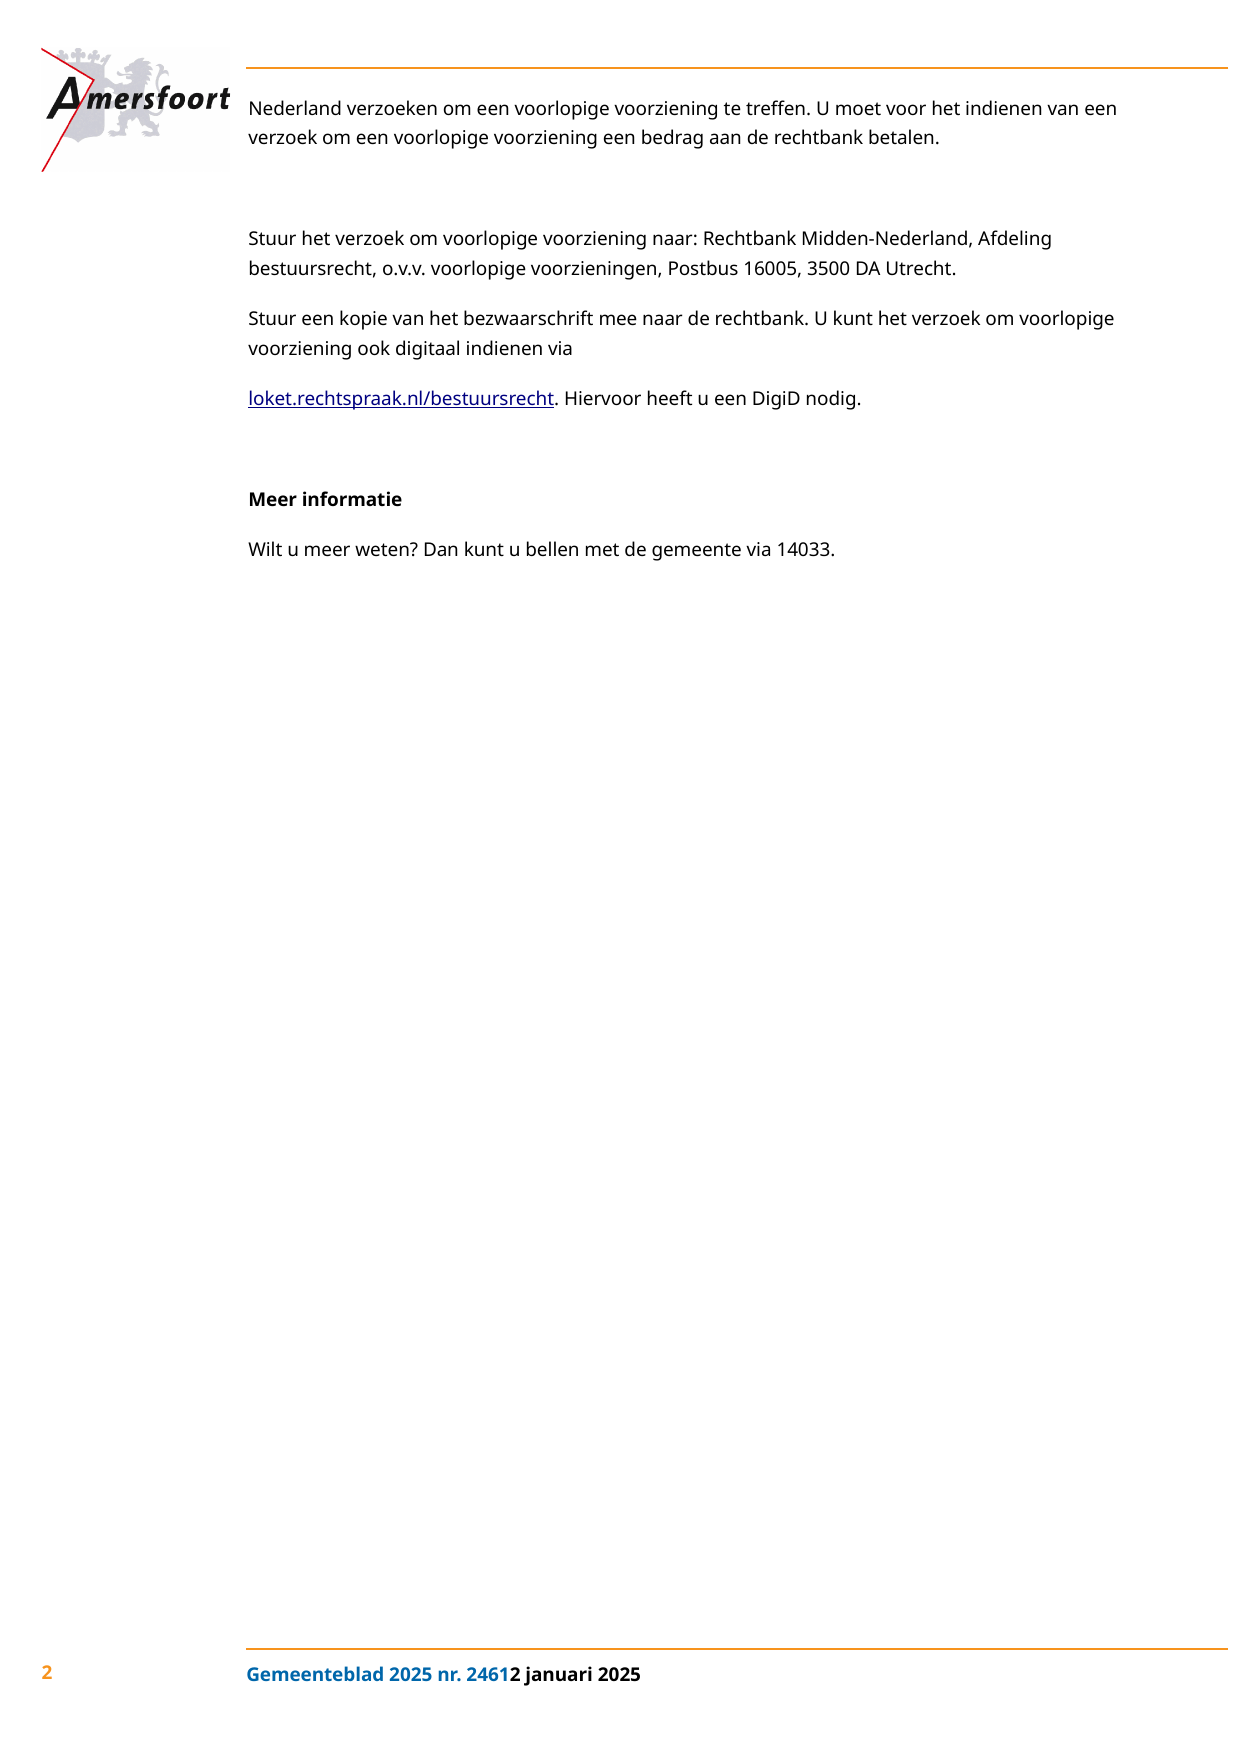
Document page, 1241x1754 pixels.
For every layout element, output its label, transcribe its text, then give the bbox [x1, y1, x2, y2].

text Nederland verzoeken om een voorlopige voorziening te treffen. U moet voor het indienen van een verzoek om een voorlopige voorziening een bedrag aan de rechtbank betalen. [248, 95, 1152, 150]
text Meer informatie [248, 486, 1152, 512]
text Stuur een kopie van het bezwaarschrift mee naar de rechtbank. U kunt het verzoek om voorlopige voorziening ook digitaal indienen via [248, 305, 1152, 361]
text Wilt u meer weten? Dan kunt u bellen met de gemeente via 14033. [248, 536, 1152, 562]
text loket.rechtspraak.nl/bestuursrecht. Hiervoor heeft u een DigiD nodig. [248, 385, 1152, 411]
picture [41, 47, 231, 172]
text Stuur het verzoek om voorlopige voorziening naar: Rechtbank Midden-Nederland, Afdeling bestuursrecht, o.v.v. voorlopige voorzieningen, Postbus 16005, 3500 DA Utrecht. [248, 225, 1152, 281]
